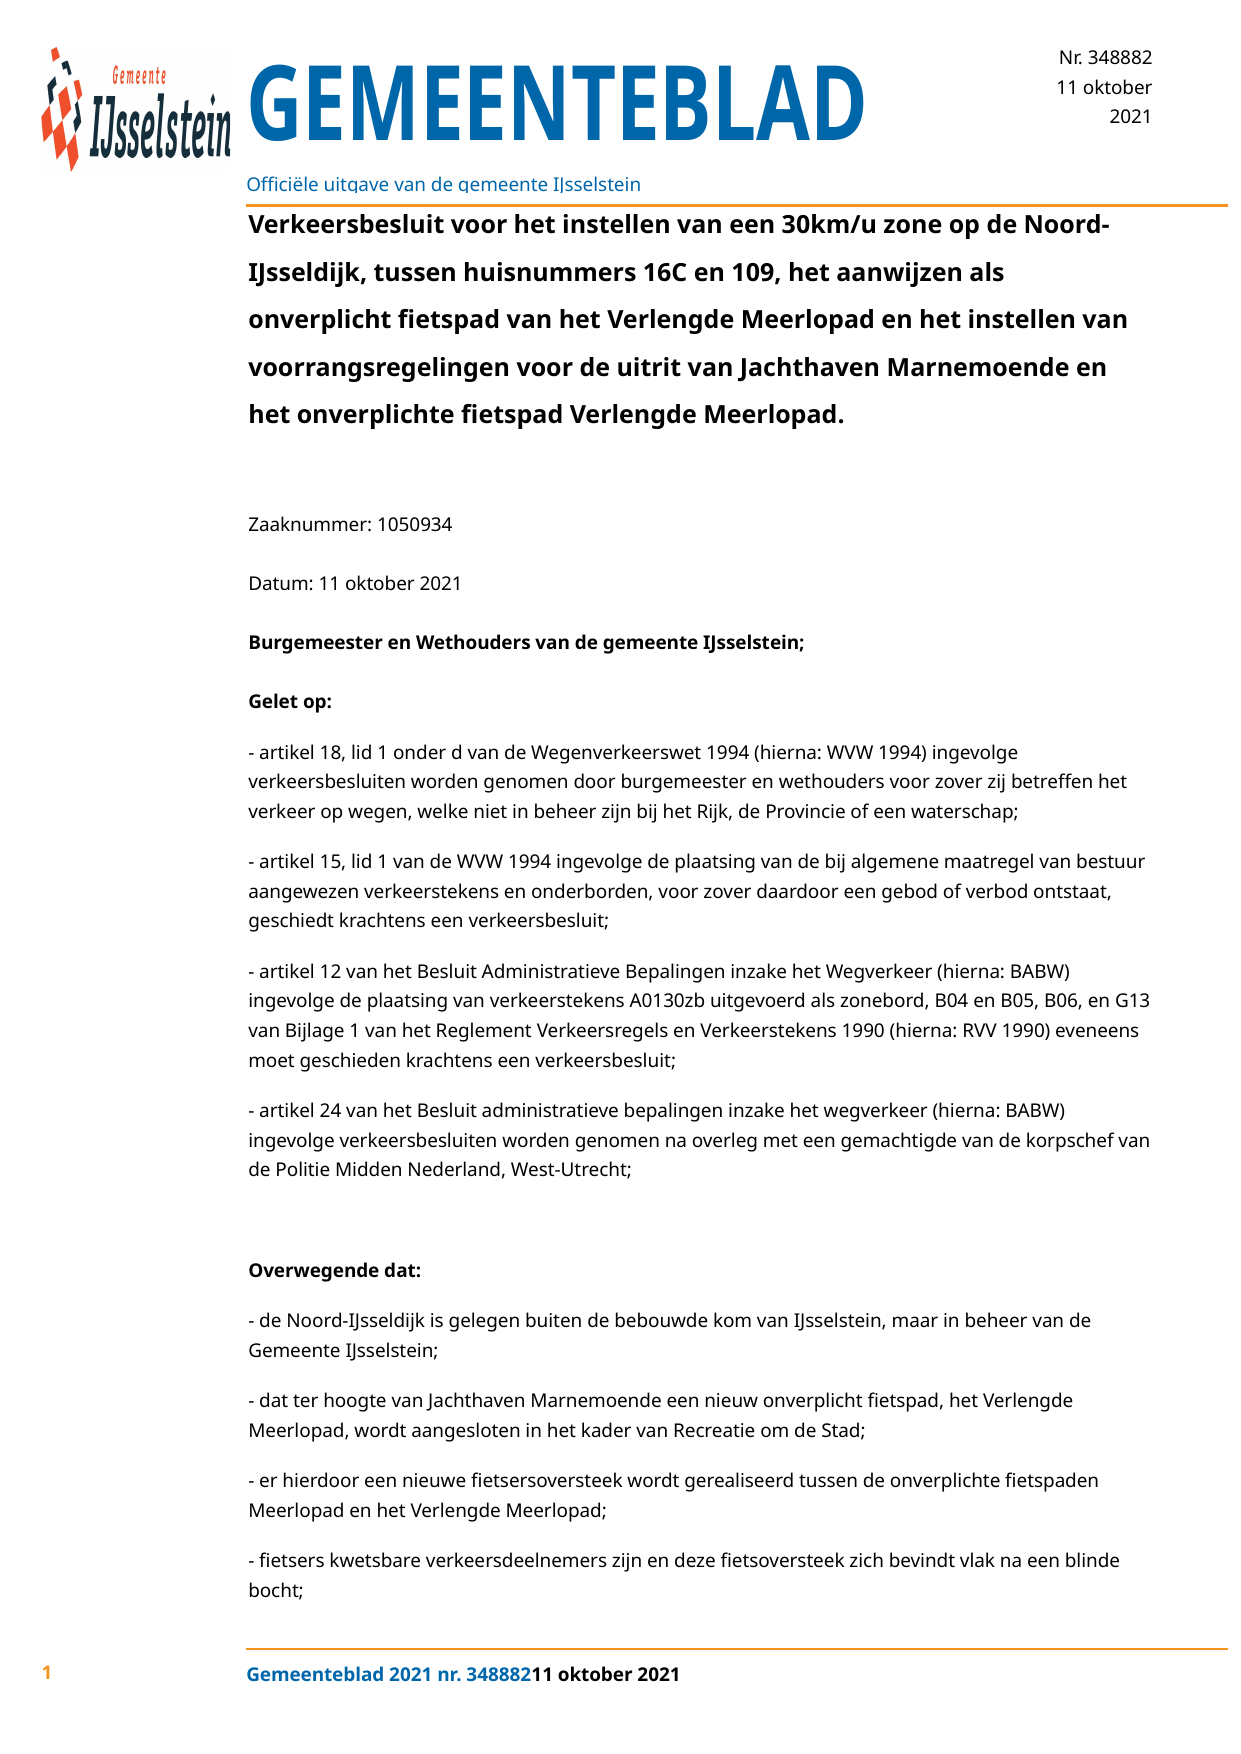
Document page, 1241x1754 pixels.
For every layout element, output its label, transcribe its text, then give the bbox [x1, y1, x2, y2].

text - er hierdoor een nieuwe fietsersoversteek wordt gerealiseerd tussen de onverplichte fietspaden Meerlopad en het Verlengde Meerlopad; [248, 1468, 1152, 1523]
text Overwegende dat: [248, 1257, 1152, 1283]
text - artikel 12 van het Besluit Administratieve Bepalingen inzake het Wegverkeer (hierna: BABW) ingevolge de plaatsing van verkeerstekens A0130zb uitgevoerd als zonebord, B04 en B05, B06, en G13 van Bijlage 1 van het Reglement Verkeersregels en Verkeerstekens 1990 (hierna: RVV 1990) eveneens moet geschieden krachtens een verkeersbesluit; [248, 958, 1152, 1073]
text - artikel 15, lid 1 van de WVW 1994 ingevolge de plaatsing van de bij algemene maatregel van bestuur aangewezen verkeerstekens en onderborden, voor zover daardoor een gebod of verbod ontstaat, geschiedt krachtens een verkeersbesluit; [248, 848, 1152, 933]
text - dat ter hoogte van Jachthaven Marnemoende een nieuw onverplicht fietspad, het Verlengde Meerlopad, wordt aangesloten in het kader van Recreatie om de Stad; [248, 1388, 1152, 1443]
text Verkeersbesluit voor het instellen van een 30km/u zone op de Noord-IJsseldijk, tussen huisnummers 16C en 109, het aanwijzen als onverplicht fietspad van het Verlengde Meerlopad en het instellen van voorrangsregelingen voor de uitrit van Jachthaven Marnemoende en het onverplichte fietspad Verlengde Meerlopad. [248, 207, 1152, 431]
text - fietsers kwetsbare verkeersdeelnemers zijn en deze fietsoversteek zich bevindt vlak na een blinde bocht; [248, 1548, 1152, 1603]
picture [41, 47, 231, 172]
text Gelet op: [248, 688, 1152, 714]
text - artikel 24 van het Besluit administratieve bepalingen inzake het wegverkeer (hierna: BABW) ingevolge verkeersbesluiten worden genomen na overleg met een gemachtigde van de korpschef van de Politie Midden Nederland, West-Utrecht; [248, 1097, 1152, 1182]
text - de Noord-IJsseldijk is gelegen buiten de bebouwde kom van IJsselstein, maar in beheer van de Gemeente IJsselstein; [248, 1308, 1152, 1363]
text Datum: 11 oktober 2021 [248, 570, 1152, 596]
text - artikel 18, lid 1 onder d van de Wegenverkeerswet 1994 (hierna: WVW 1994) ingevolge verkeersbesluiten worden genomen door burgemeester en wethouders voor zover zij betreffen het verkeer op wegen, welke niet in beheer zijn bij het Rijk, de Provincie of een waterschap; [248, 739, 1152, 824]
text Zaaknummer: 1050934 [248, 511, 1152, 537]
text Burgemeester en Wethouders van de gemeente IJsselstein; [248, 629, 1152, 655]
